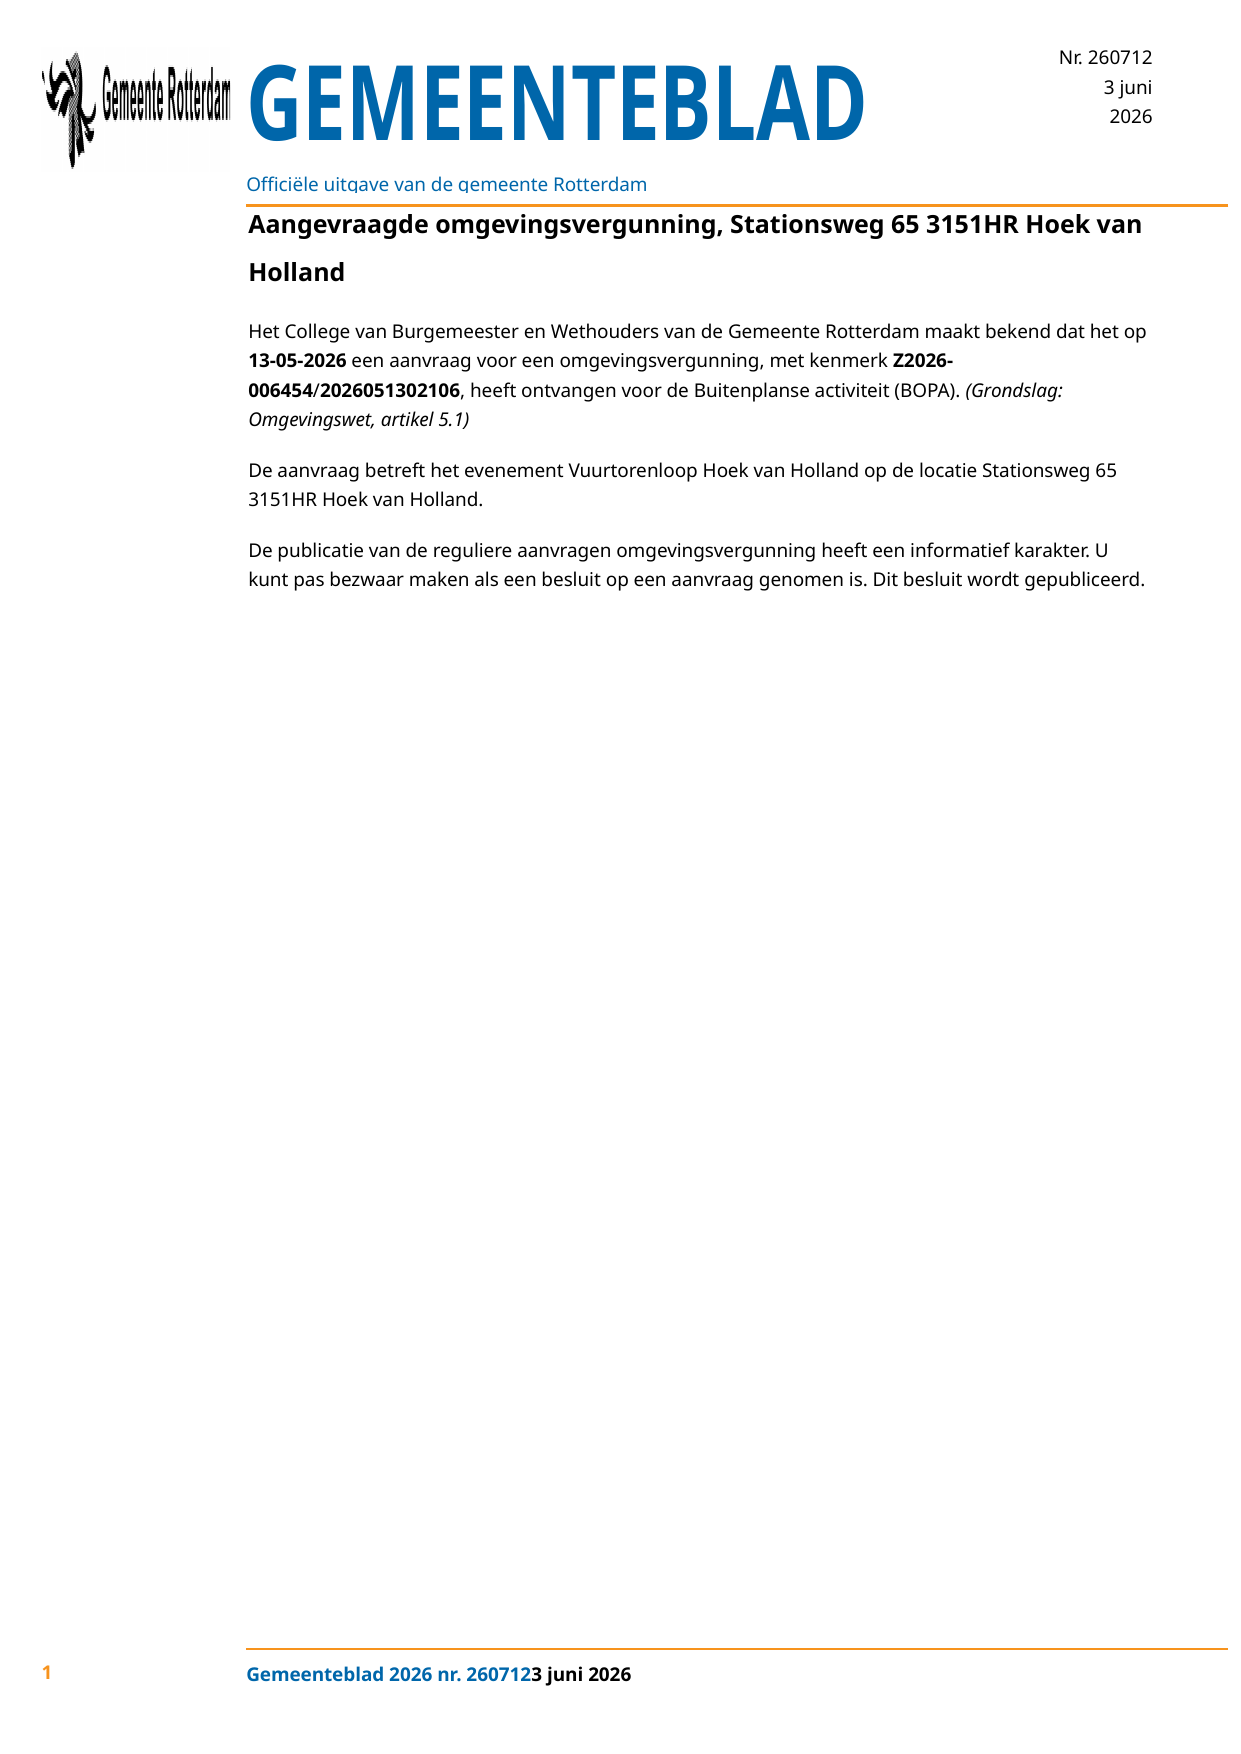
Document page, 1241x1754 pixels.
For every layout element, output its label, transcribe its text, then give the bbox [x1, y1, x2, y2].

text Aangevraagde omgevingsvergunning, Stationsweg 65 3151HR Hoek van Holland [248, 207, 1152, 288]
text Het College van Burgemeester en Wethouders van de Gemeente Rotterdam maakt bekend dat het op 13-05-2026 een aanvraag voor een omgevingsvergunning, met kenmerk Z2026-006454/2026051302106, heeft ontvangen voor de Buitenplanse activiteit (BOPA). (Grondslag: Omgevingswet, artikel 5.1) [248, 318, 1152, 432]
text De publicatie van de reguliere aanvragen omgevingsvergunning heeft een informatief karakter. U kunt pas bezwaar maken als een besluit op een aanvraag genomen is. Dit besluit wordt gepubliceerd. [248, 537, 1152, 592]
picture [41, 47, 231, 172]
text De aanvraag betreft het evenement Vuurtorenloop Hoek van Holland op de locatie Stationsweg 65 3151HR Hoek van Holland. [248, 457, 1152, 512]
